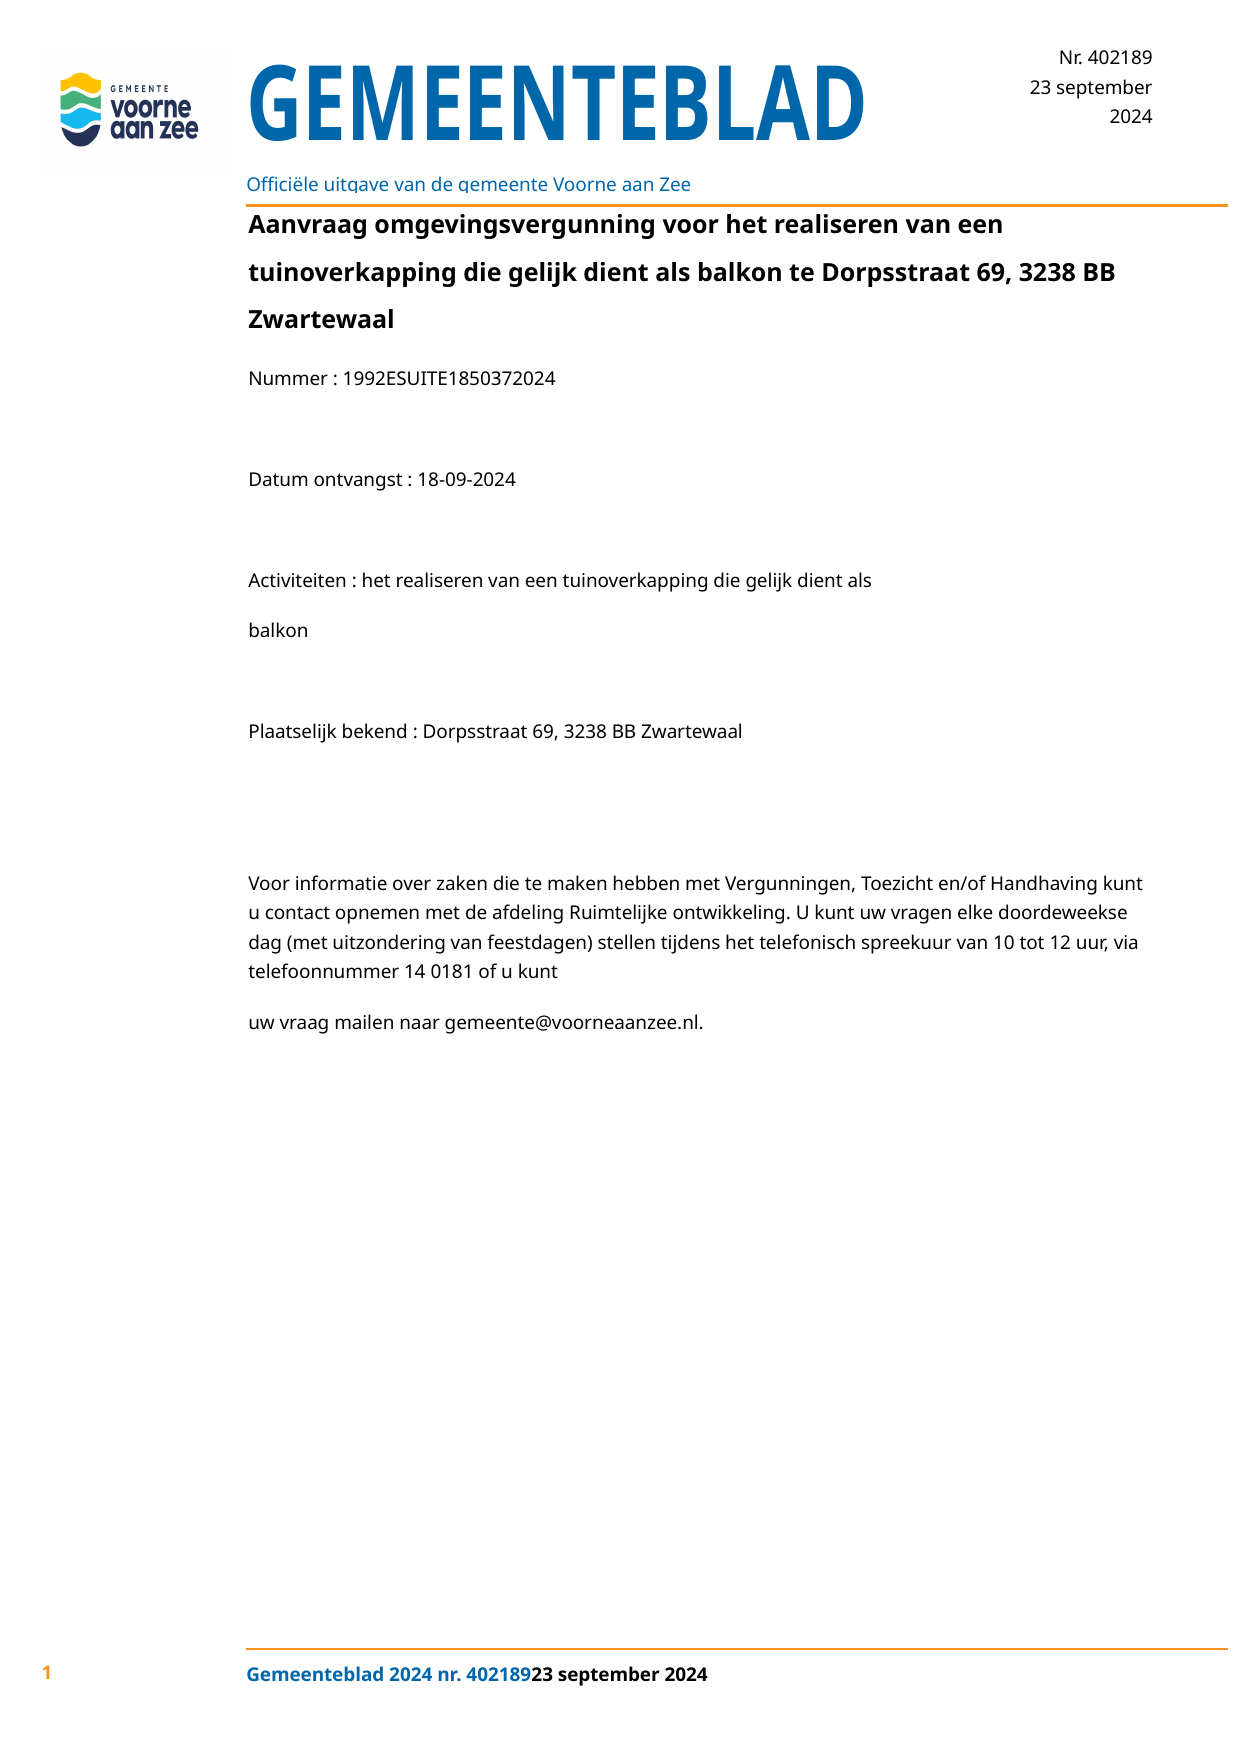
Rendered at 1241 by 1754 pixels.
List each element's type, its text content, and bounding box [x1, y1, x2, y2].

text Voor informatie over zaken die te maken hebben met Vergunningen, Toezicht en/of Handhaving kunt u contact opnemen met de afdeling Ruimtelijke ontwikkeling. U kunt uw vragen elke doordeweekse dag (met uitzondering van feestdagen) stellen tijdens het telefonisch spreekuur van 10 tot 12 uur, via telefoonnummer 14 0181 of u kunt [248, 870, 1152, 984]
text Plaatselijk bekend : Dorpsstraat 69, 3238 BB Zwartewaal [248, 718, 1152, 744]
text Datum ontvangst : 18-09-2024 [248, 466, 1152, 492]
text uw vraag mailen naar gemeente@voorneaanzee.nl. [248, 1009, 1152, 1034]
picture [41, 47, 231, 172]
text balkon [248, 618, 1152, 643]
text Nummer : 1992ESUITE1850372024 [248, 366, 1152, 391]
text Aanvraag omgevingsvergunning voor het realiseren van een tuinoverkapping die gelijk dient als balkon te Dorpsstraat 69, 3238 BB Zwartewaal [248, 207, 1152, 336]
text Activiteiten : het realiseren van een tuinoverkapping die gelijk dient als [248, 567, 1152, 593]
